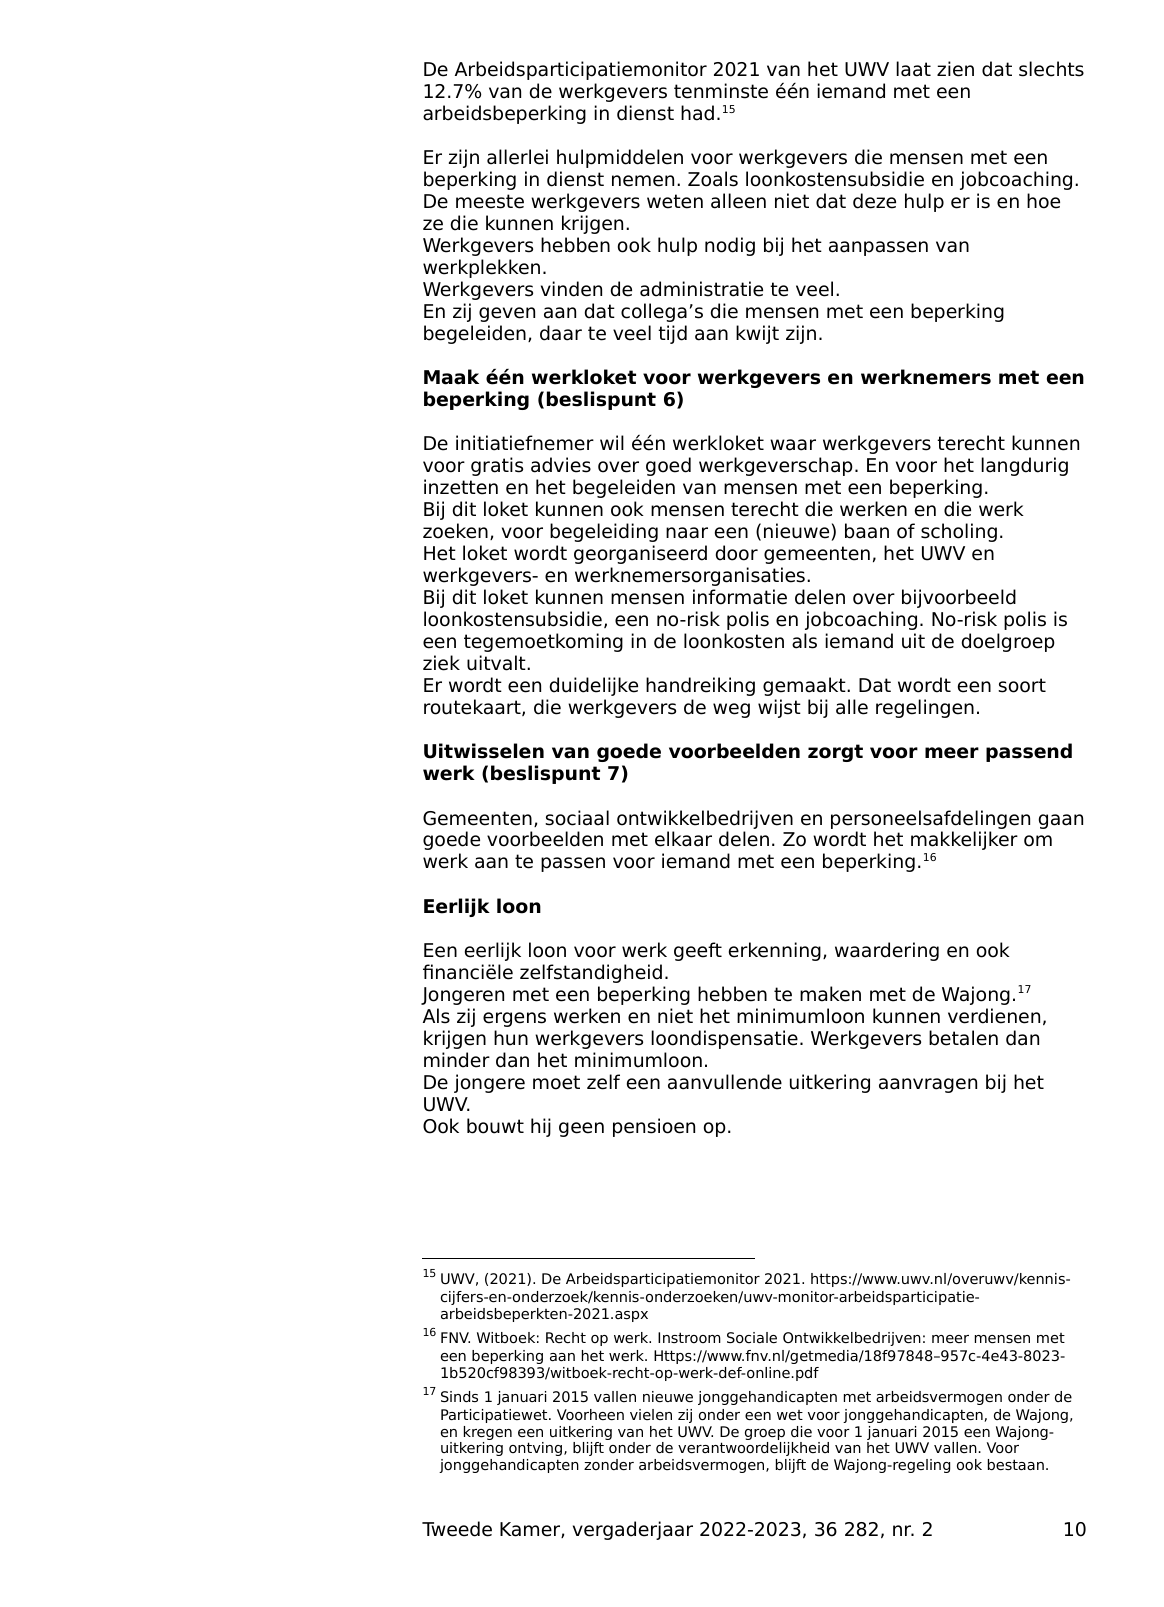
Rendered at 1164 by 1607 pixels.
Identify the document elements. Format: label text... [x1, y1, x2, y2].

text FNV. Witboek: Recht op werk. Instroom Sociale Ontwikkelbedrijven: meer mensen met een beperking aan het werk. Https://www.fnv.nl/getmedia/18f97848–957c-4e43-8023-1b520cf98393/witboek-recht-op-werk-def-online.pdf [422, 1326, 1087, 1382]
text Werkgevers hebben ook hulp nodig bij het aanpassen van werkplekken. [422, 235, 1087, 279]
text En zij geven aan dat collega’s die mensen met een beperking begeleiden, daar te veel tijd aan kwijt zijn. [422, 301, 1087, 345]
text Bij dit loket kunnen ook mensen terecht die werken en die werk zoeken, voor begeleiding naar een (nieuwe) baan of scholing. [422, 499, 1087, 543]
text Werkgevers vinden de administratie te veel. [422, 279, 1087, 301]
text De jongere moet zelf een aanvullende uitkering aanvragen bij het UWV. [422, 1072, 1087, 1116]
text De Arbeidsparticipatiemonitor 2021 van het UWV laat zien dat slechts 12.7% van de werkgevers tenminste één iemand met een arbeidsbeperking in dienst had. [422, 59, 1087, 125]
text Er wordt een duidelijke handreiking gemaakt. Dat wordt een soort routekaart, die werkgevers de weg wijst bij alle regelingen. [422, 675, 1087, 719]
text De meeste werkgevers weten alleen niet dat deze hulp er is en hoe ze die kunnen krijgen. [422, 191, 1087, 235]
text Sinds 1 januari 2015 vallen nieuwe jonggehandicapten met arbeidsvermogen onder de Participatiewet. Voorheen vielen zij onder een wet voor jonggehandicapten, de Wajong, en kregen een uitkering van het UWV. De groep die voor 1 januari 2015 een Wajong-uitkering ontving, blijft onder de verantwoordelijkheid van het UWV vallen. Voor jonggehandicapten zonder arbeidsvermogen, blijft de Wajong-regeling ook bestaan. [422, 1385, 1087, 1474]
text Jongeren met een beperking hebben te maken met de Wajong. [422, 984, 1087, 1006]
text De initiatiefnemer wil één werkloket waar werkgevers terecht kunnen voor gratis advies over goed werkgeverschap. En voor het langdurig inzetten en het begeleiden van mensen met een beperking. [422, 433, 1087, 499]
text UWV, (2021). De Arbeidsparticipatiemonitor 2021. https://www.uwv.nl/overuwv/kennis-cijfers-en-onderzoek/kennis-onderzoeken/uwv-monitor-arbeidsparticipatie-arbeidsbeperkten-2021.aspx [422, 1267, 1087, 1323]
text Gemeenten, sociaal ontwikkelbedrijven en personeelsafdelingen gaan goede voorbeelden met elkaar delen. Zo wordt het makkelijker om werk aan te passen voor iemand met een beperking. [422, 807, 1087, 873]
text Bij dit loket kunnen mensen informatie delen over bijvoorbeeld loonkostensubsidie, een no-risk polis en jobcoaching. No-risk polis is een tegemoetkoming in de loonkosten als iemand uit de doelgroep ziek uitvalt. [422, 587, 1087, 675]
subtitle Maak één werkloket voor werkgevers en werknemers met een beperking (beslispunt 6) [422, 367, 1087, 411]
text Ook bouwt hij geen pensioen op. [422, 1116, 1087, 1137]
text Een eerlijk loon voor werk geeft erkenning, waardering en ook financiële zelfstandigheid. [422, 940, 1087, 984]
text Er zijn allerlei hulpmiddelen voor werkgevers die mensen met een beperking in dienst nemen. Zoals loonkostensubsidie en jobcoaching. [422, 147, 1087, 191]
text Als zij ergens werken en niet het minimumloon kunnen verdienen, krijgen hun werkgevers loondispensatie. Werkgevers betalen dan minder dan het minimumloon. [422, 1006, 1087, 1072]
subtitle Eerlijk loon [422, 896, 1087, 917]
text Het loket wordt georganiseerd door gemeenten, het UWV en werkgevers- en werknemersorganisaties. [422, 543, 1087, 587]
subtitle Uitwisselen van goede voorbeelden zorgt voor meer passend werk (beslispunt 7) [422, 741, 1087, 785]
